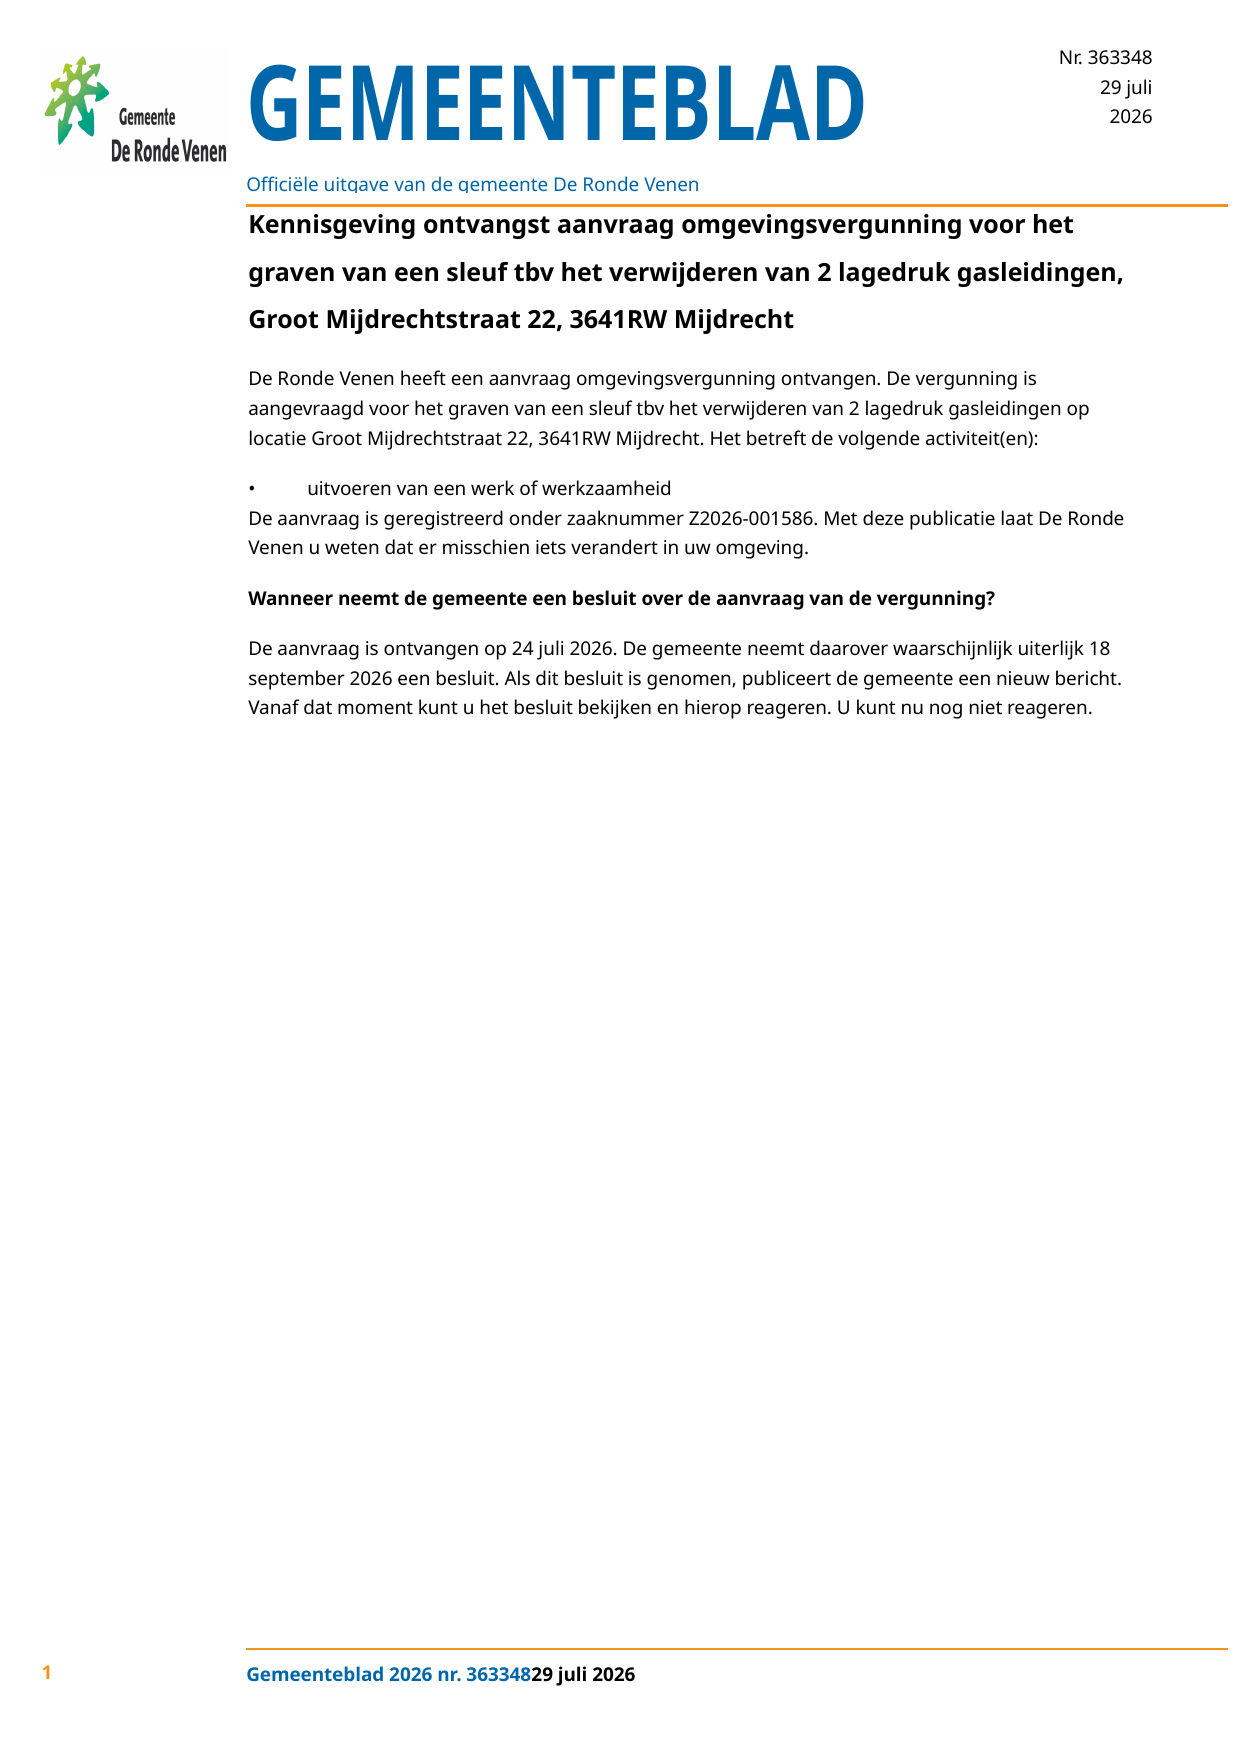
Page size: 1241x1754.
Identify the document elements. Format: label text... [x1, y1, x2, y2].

text Kennisgeving ontvangst aanvraag omgevingsvergunning voor het graven van een sleuf tbv het verwijderen van 2 lagedruk gasleidingen, Groot Mijdrechtstraat 22, 3641RW Mijdrecht [248, 207, 1152, 336]
text De aanvraag is geregistreerd onder zaaknummer Z2026-001586. Met deze publicatie laat De Ronde Venen u weten dat er misschien iets verandert in uw omgeving. [248, 505, 1152, 560]
text De aanvraag is ontvangen op 24 juli 2026. De gemeente neemt daarover waarschijnlijk uiterlijk 18 september 2026 een besluit. Als dit besluit is genomen, publiceert de gemeente een nieuw bericht. Vanaf dat moment kunt u het besluit bekijken en hierop reageren. U kunt nu nog niet reageren. [248, 635, 1152, 720]
text De Ronde Venen heeft een aanvraag omgevingsvergunning ontvangen. De vergunning is aangevraagd voor het graven van een sleuf tbv het verwijderen van 2 lagedruk gasleidingen op locatie Groot Mijdrechtstraat 22, 3641RW Mijdrecht. Het betreft de volgende activiteit(en): [248, 366, 1152, 450]
picture [41, 47, 231, 172]
text Wanneer neemt de gemeente een besluit over de aanvraag van de vergunning? [248, 585, 1152, 610]
list uitvoeren van een werk of werkzaamheid [248, 475, 1152, 501]
